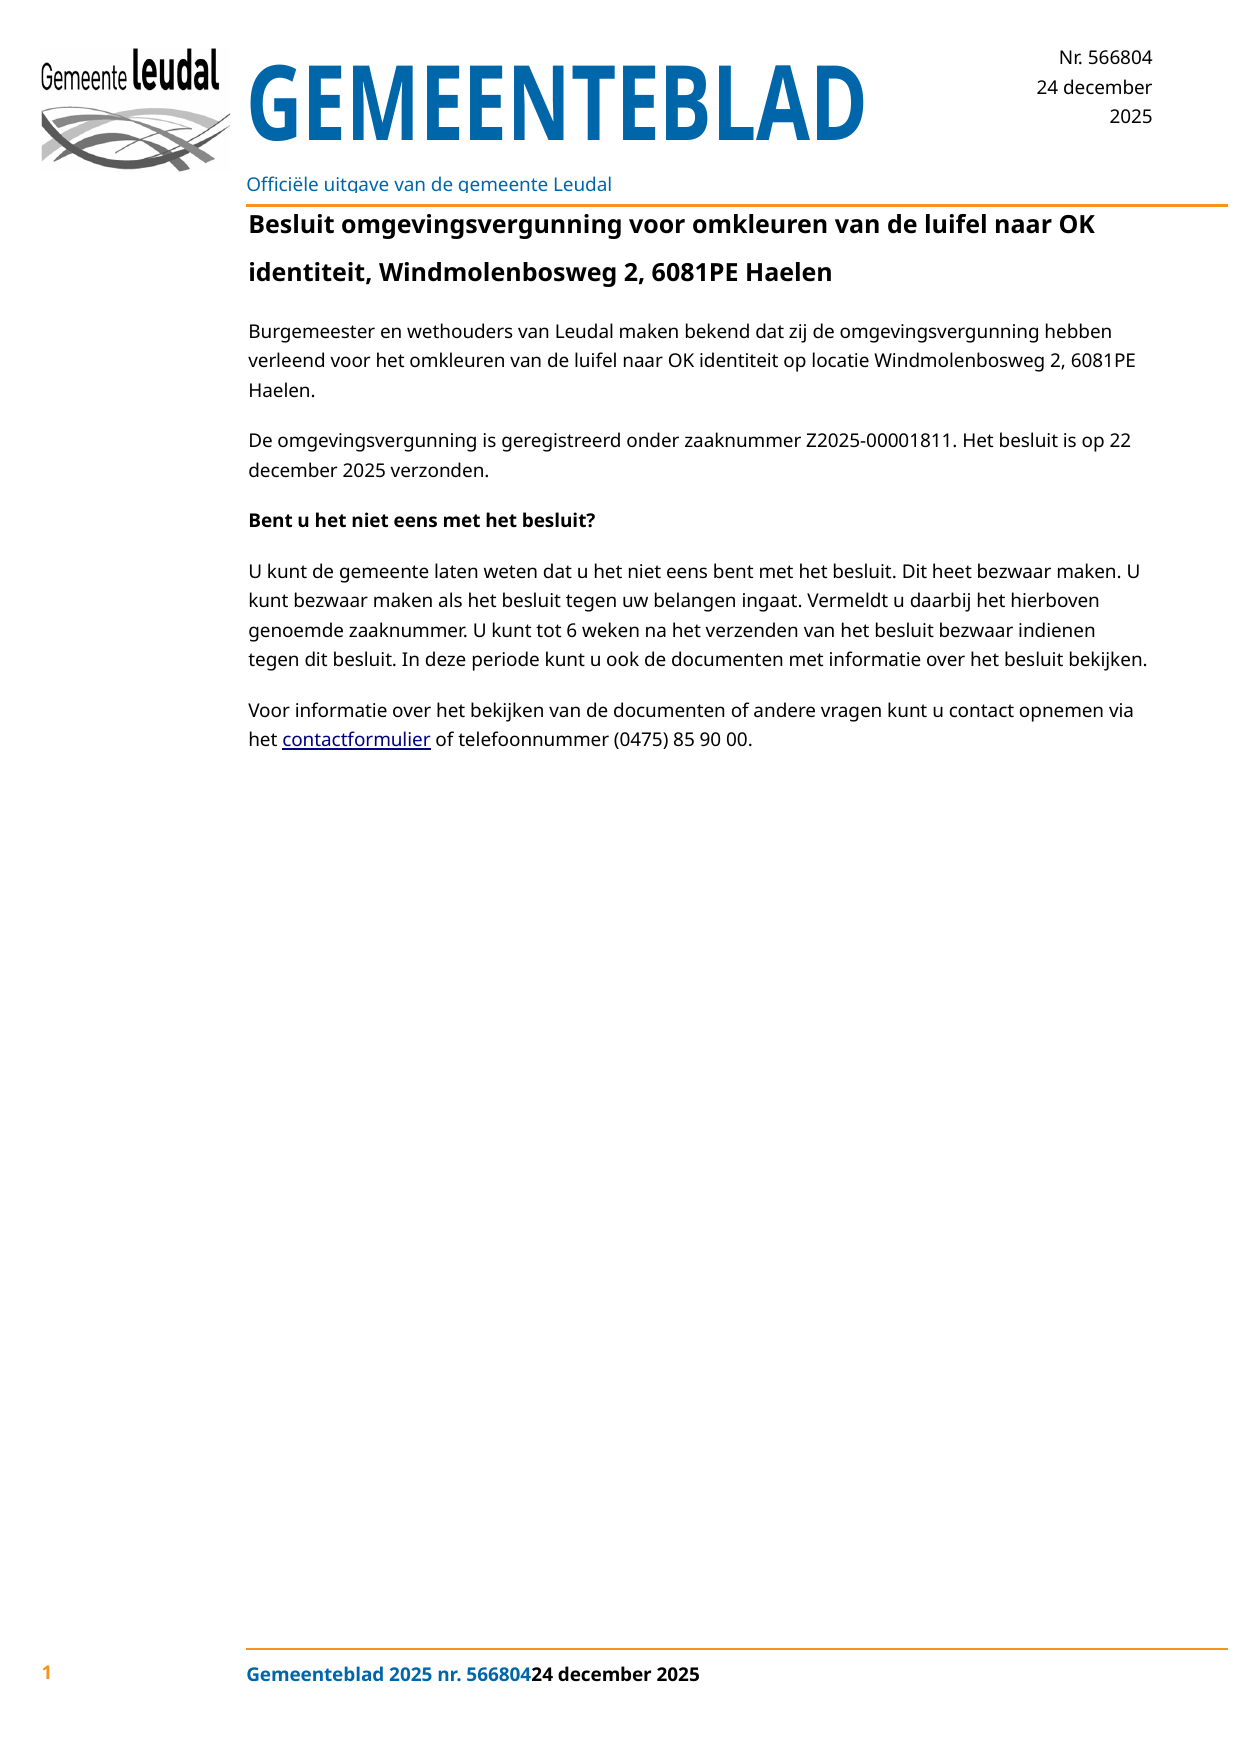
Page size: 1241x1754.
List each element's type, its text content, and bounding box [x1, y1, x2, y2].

text U kunt de gemeente laten weten dat u het niet eens bent met het besluit. Dit heet bezwaar maken. U kunt bezwaar maken als het besluit tegen uw belangen ingaat. Vermeldt u daarbij het hierboven genoemde zaaknummer. U kunt tot 6 weken na het verzenden van het besluit bezwaar indienen tegen dit besluit. In deze periode kunt u ook de documenten met informatie over het besluit bekijken. [248, 558, 1152, 672]
text Bent u het niet eens met het besluit? [248, 507, 1152, 533]
picture [41, 47, 231, 172]
text Burgemeester en wethouders van Leudal maken bekend dat zij de omgevingsvergunning hebben verleend voor het omkleuren van de luifel naar OK identiteit op locatie Windmolenbosweg 2, 6081PE Haelen. [248, 318, 1152, 403]
text De omgevingsvergunning is geregistreerd onder zaaknummer Z2025-00001811. Het besluit is op 22 december 2025 verzonden. [248, 427, 1152, 483]
text Voor informatie over het bekijken van de documenten of andere vragen kunt u contact opnemen via het contactformulier of telefoonnummer (0475) 85 90 00. [248, 697, 1152, 752]
text Besluit omgevingsvergunning voor omkleuren van de luifel naar OK identiteit, Windmolenbosweg 2, 6081PE Haelen [248, 207, 1152, 288]
